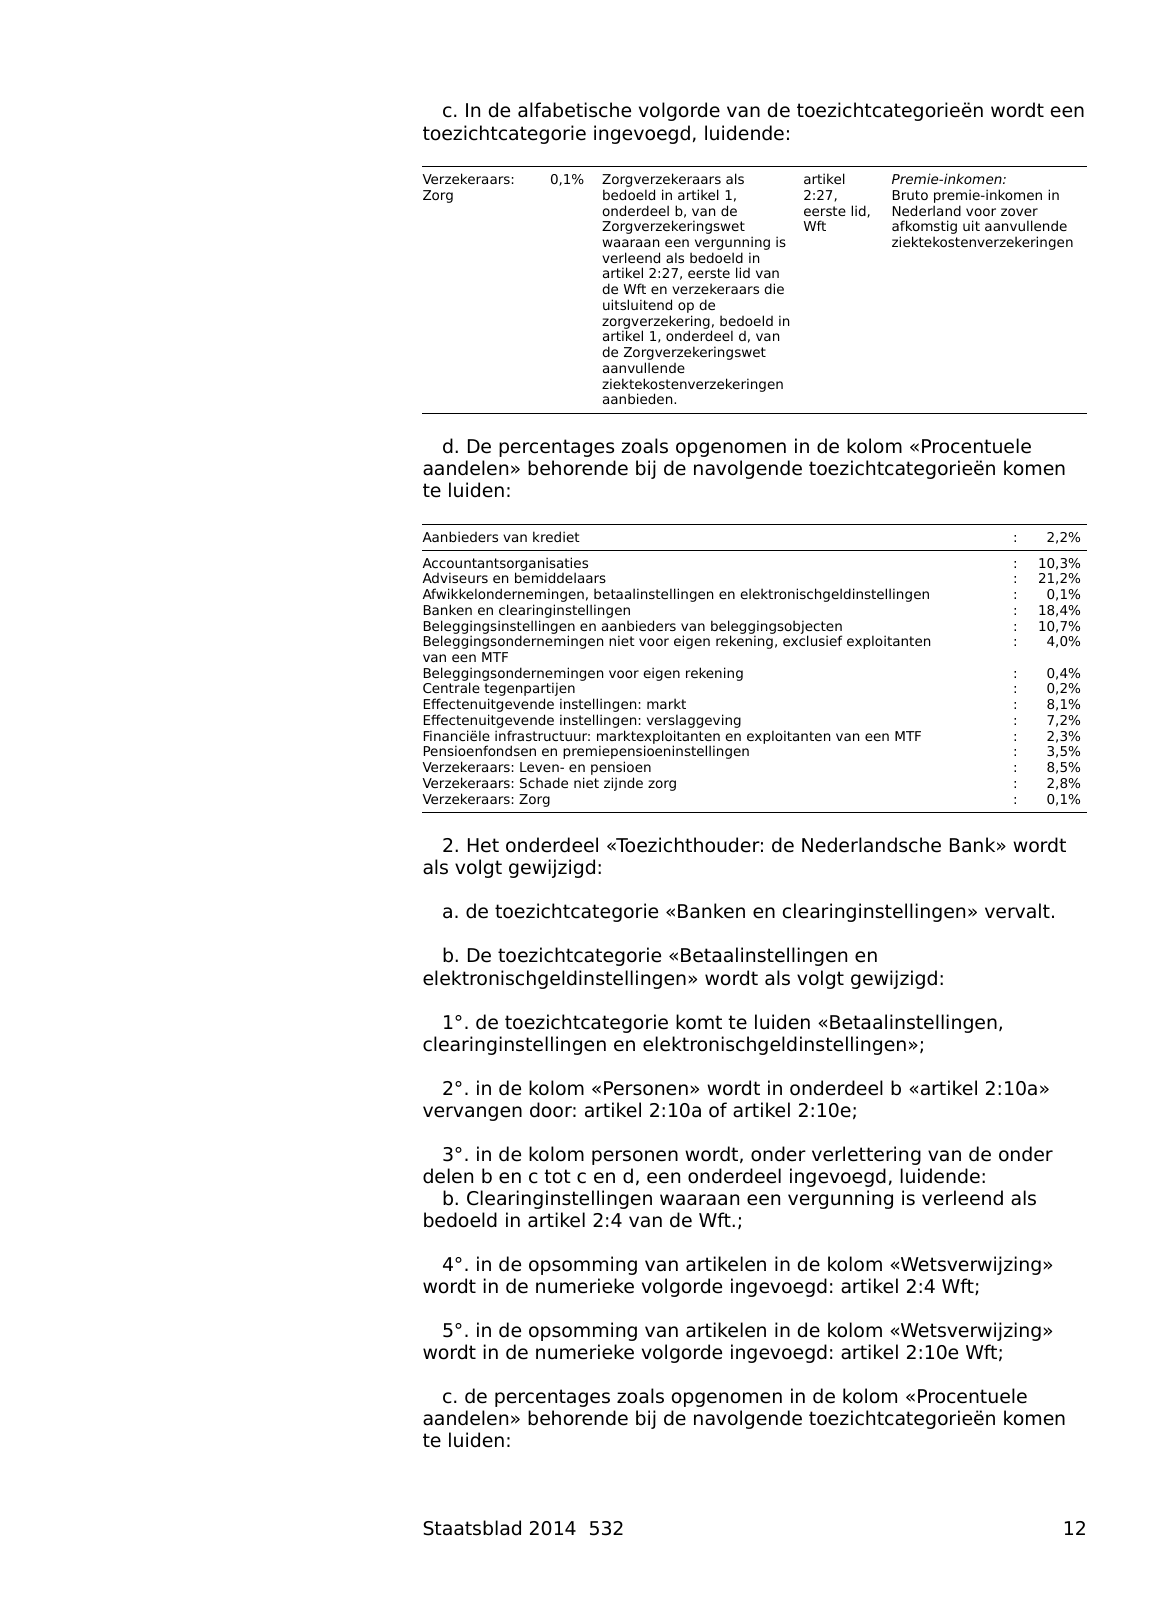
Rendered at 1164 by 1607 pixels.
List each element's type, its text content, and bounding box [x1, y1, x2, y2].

table_cell Beleggingsondernemingen niet voor eigen rekening, exclusief exploitanten van een MTF [422, 634, 960, 666]
table_cell : [960, 551, 1023, 571]
table_cell : [960, 681, 1023, 697]
table_cell Centrale tegenpartijen [422, 681, 960, 697]
table_cell 0,2% [1023, 681, 1087, 697]
table_cell Banken en clearinginstellingen [422, 603, 960, 618]
table_cell : [960, 571, 1023, 587]
table_cell 0,1% [1023, 587, 1087, 603]
table_cell : [960, 760, 1023, 776]
table_header Aanbieders van krediet [422, 525, 960, 550]
table_cell Verzekeraars: Leven- en pensioen [422, 760, 960, 776]
table_cell 10,3% [1023, 551, 1087, 571]
table_cell Adviseurs en bemiddelaars [422, 571, 960, 587]
table_header Zorgverzekeraars als bedoeld in artikel 1, onderdeel b, van de Zorgverzekeringswet waaraan een vergunning is verleend als bedoeld in artikel 2:27, eerste lid van de Wft en verzekeraars die uitsluitend op de zorgverzekering, bedoeld in artikel 1, onderdeel d, van de Zorgverzekeringswet aanvullende ziektekostenverzekeringen aanbieden. [596, 167, 797, 413]
text b. Clearinginstellingen waaraan een vergunning is verleend als bedoeld in artikel 2:4 van de Wft.; [422, 1188, 1087, 1232]
text c. de percentages zoals opgenomen in de kolom «Procentuele aandelen» behorende bij de navolgende toezichtcategorieën komen te luiden: [422, 1386, 1087, 1452]
table_cell Afwikkelondernemingen, betaalinstellingen en elektronischgeldinstellingen [422, 587, 960, 603]
text d. De percentages zoals opgenomen in de kolom «Procentuele aandelen» behorende bij de navolgende toezichtcategorieën komen te luiden: [422, 436, 1087, 502]
table_cell 8,5% [1023, 760, 1087, 776]
table_cell 18,4% [1023, 603, 1087, 618]
table_cell : [960, 619, 1023, 634]
table_cell : [960, 697, 1023, 713]
table_cell : [960, 713, 1023, 728]
table_cell Accountantsorganisaties [422, 551, 960, 571]
text 2. Het onderdeel «Toezichthouder: de Nederlandsche Bank» wordt als volgt gewijzigd: [422, 835, 1087, 879]
table_cell 4,0% [1023, 634, 1087, 666]
table_cell Beleggingsondernemingen voor eigen rekening [422, 666, 960, 681]
table_cell Effectenuitgevende instellingen: verslaggeving [422, 713, 960, 728]
text c. In de alfabetische volgorde van de toezichtcategorieën wordt een toezichtcategorie ingevoegd, luidende: [422, 100, 1087, 144]
text 5°. in de opsomming van artikelen in de kolom «Wetsverwijzing» wordt in de numerieke volgorde ingevoegd: artikel 2:10e Wft; [422, 1320, 1087, 1364]
table_cell Beleggingsinstellingen en aanbieders van beleggingsobjecten [422, 619, 960, 634]
table_cell 0,4% [1023, 666, 1087, 681]
table_cell : [960, 776, 1023, 791]
table_cell : [960, 666, 1023, 681]
table_header : [960, 525, 1023, 550]
table_cell : [960, 587, 1023, 603]
text 2°. in de kolom «Personen» wordt in onderdeel b «artikel 2:10a» vervangen door: artikel 2:10a of artikel 2:10e; [422, 1078, 1087, 1122]
table_cell : [960, 729, 1023, 744]
text a. de toezichtcategorie «Banken en clearinginstellingen» vervalt. [422, 901, 1087, 923]
table_header 0,1% [544, 167, 596, 413]
table_cell 8,1% [1023, 697, 1087, 713]
table_cell 2,8% [1023, 776, 1087, 791]
table_cell 10,7% [1023, 619, 1087, 634]
table_header Premie-inkomen: Bruto premie-inkomen in Nederland voor zover afkomstig uit aanvullende ziektekostenverzekeringen [885, 167, 1087, 413]
table_header Verzekeraars: Zorg [422, 167, 544, 413]
table_cell 7,2% [1023, 713, 1087, 728]
table_cell Verzekeraars: Schade niet zijnde zorg [422, 776, 960, 791]
table_cell : [960, 634, 1023, 666]
text b. De toezichtcategorie «Betaalinstellingen en elektronischgeldinstellingen» wordt als volgt gewijzigd: [422, 945, 1087, 989]
text 4°. in de opsomming van artikelen in de kolom «Wetsverwijzing» wordt in de numerieke volgorde ingevoegd: artikel 2:4 Wft; [422, 1254, 1087, 1298]
table_header 2,2% [1023, 525, 1087, 550]
table_cell 21,2% [1023, 571, 1087, 587]
table_cell : [960, 791, 1023, 812]
table_cell : [960, 744, 1023, 760]
table_cell Effectenuitgevende instellingen: markt [422, 697, 960, 713]
table_header artikel 2:27, eerste lid, Wft [797, 167, 885, 413]
table_cell 2,3% [1023, 729, 1087, 744]
table_cell 0,1% [1023, 791, 1087, 812]
table_cell : [960, 603, 1023, 618]
table_cell Verzekeraars: Zorg [422, 791, 960, 812]
text 1°. de toezichtcategorie komt te luiden «Betaalinstellingen, clearinginstellingen en elektronischgeldinstellingen»; [422, 1012, 1087, 1056]
table_cell Financiële infrastructuur: marktexploitanten en exploitanten van een MTF [422, 729, 960, 744]
text 3°. in de kolom personen wordt, onder verlettering van de onder delen b en c tot c en d, een onderdeel ingevoegd, luidende: [422, 1144, 1087, 1188]
table_cell Pensioenfondsen en premiepensioeninstellingen [422, 744, 960, 760]
table_cell 3,5% [1023, 744, 1087, 760]
